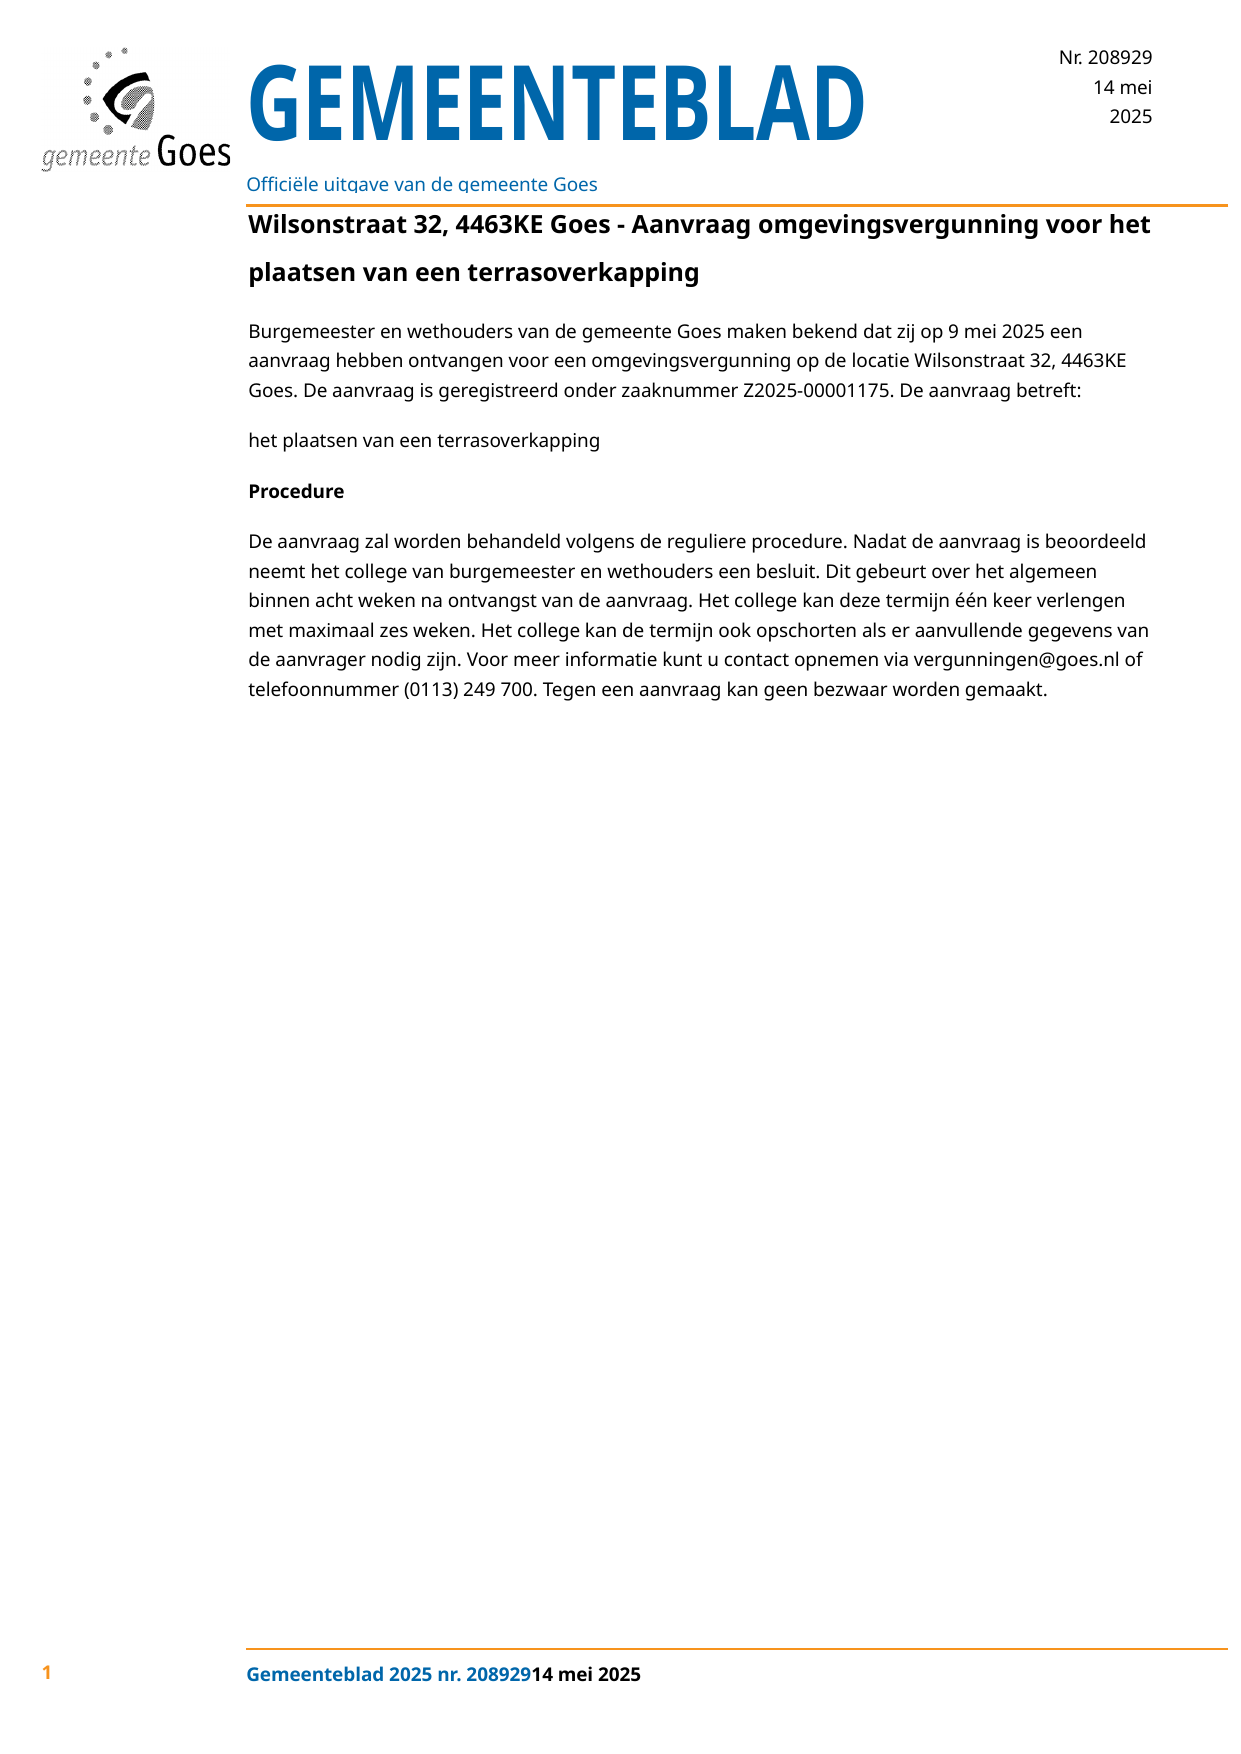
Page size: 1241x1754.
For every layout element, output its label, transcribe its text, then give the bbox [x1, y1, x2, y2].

text het plaatsen van een terrasoverkapping [248, 427, 1152, 453]
text De aanvraag zal worden behandeld volgens de reguliere procedure. Nadat de aanvraag is beoordeeld neemt het college van burgemeester en wethouders een besluit. Dit gebeurt over het algemeen binnen acht weken na ontvangst van de aanvraag. Het college kan deze termijn één keer verlengen met maximaal zes weken. Het college kan de termijn ook opschorten als er aanvullende gegevens van de aanvrager nodig zijn. Voor meer informatie kunt u contact opnemen via vergunningen@goes.nl of telefoonnummer (0113) 249 700. Tegen een aanvraag kan geen bezwaar worden gemaakt. [248, 528, 1152, 702]
text Wilsonstraat 32, 4463KE Goes - Aanvraag omgevingsvergunning voor het plaatsen van een terrasoverkapping [248, 207, 1152, 288]
picture [41, 47, 231, 172]
text Procedure [248, 478, 1152, 504]
text Burgemeester en wethouders van de gemeente Goes maken bekend dat zij op 9 mei 2025 een aanvraag hebben ontvangen voor een omgevingsvergunning op de locatie Wilsonstraat 32, 4463KE Goes. De aanvraag is geregistreerd onder zaaknummer Z2025-00001175. De aanvraag betreft: [248, 318, 1152, 403]
